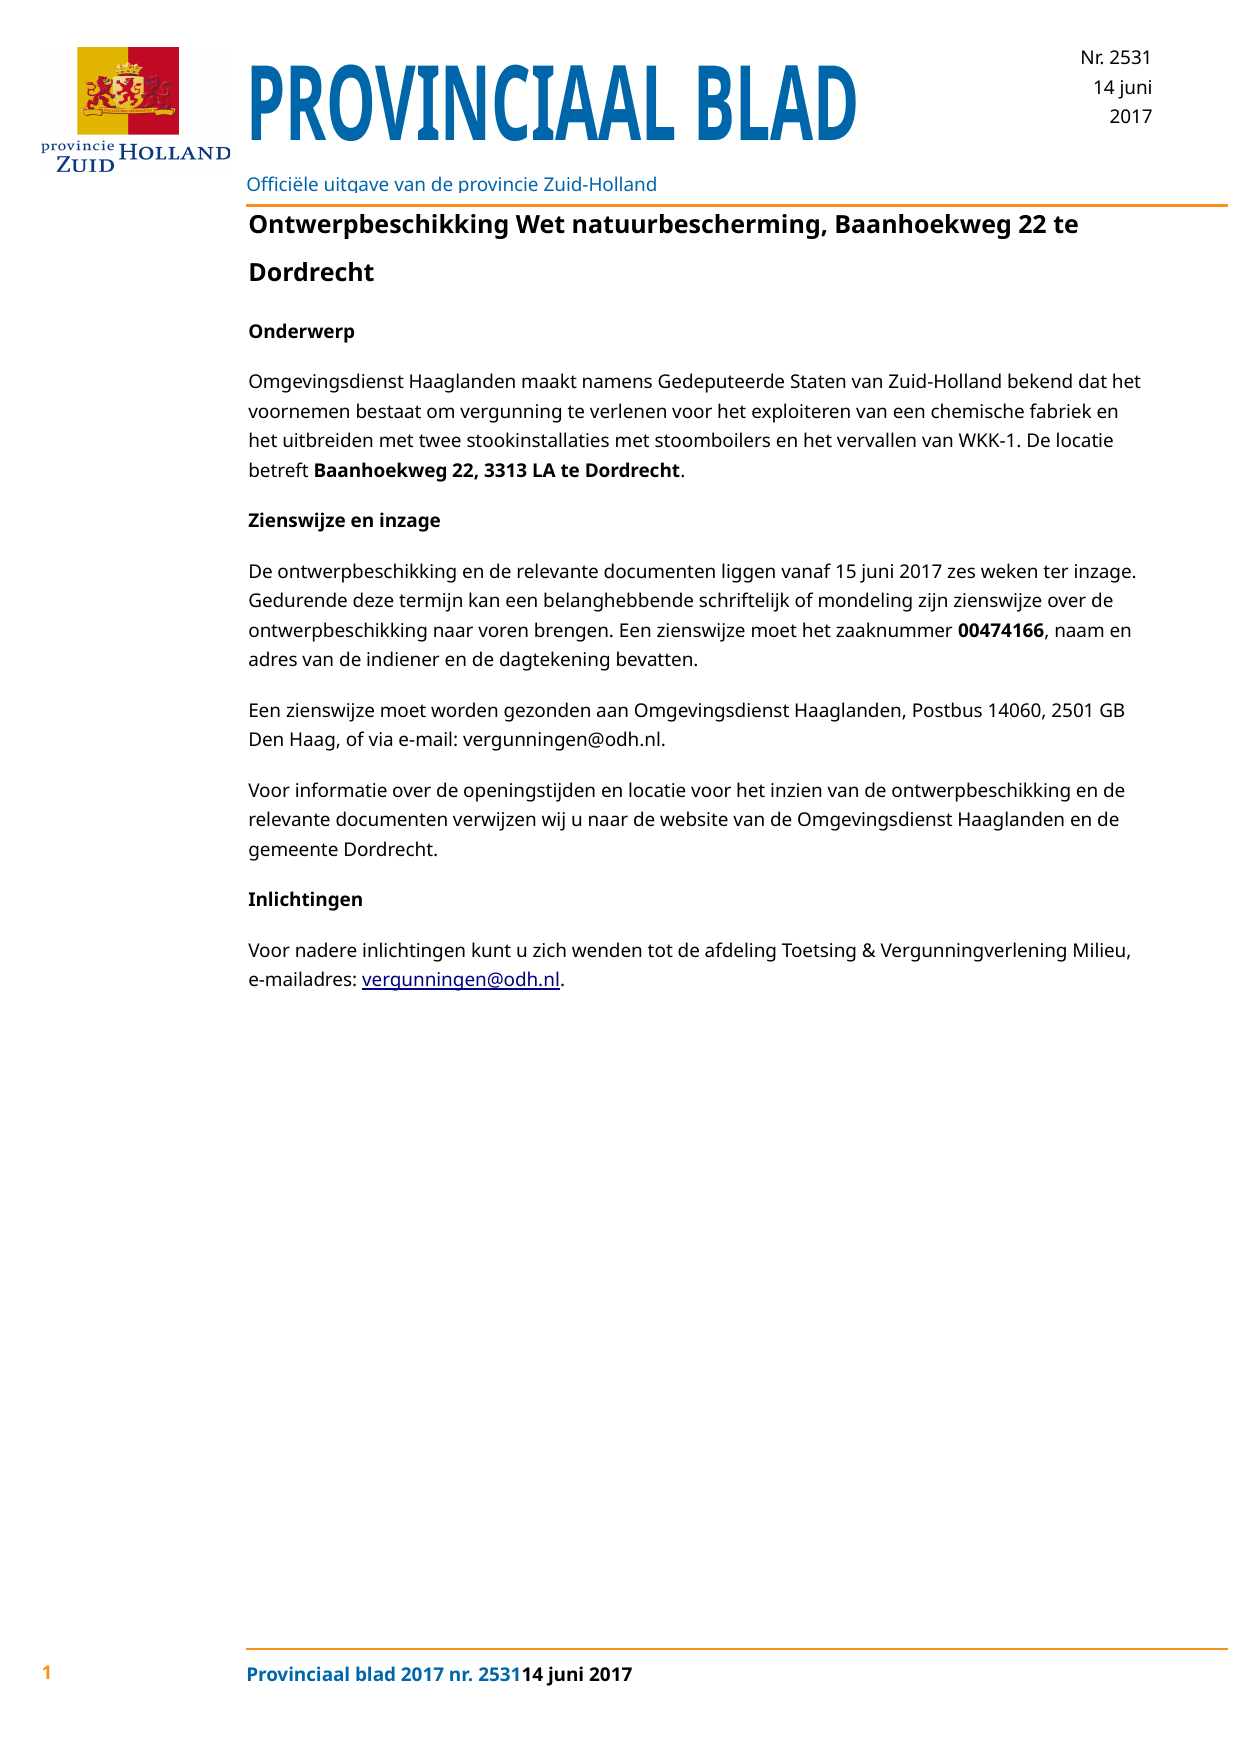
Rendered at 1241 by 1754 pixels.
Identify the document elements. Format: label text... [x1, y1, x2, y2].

text Omgevingsdienst Haaglanden maakt namens Gedeputeerde Staten van Zuid-Holland bekend dat het voornemen bestaat om vergunning te verlenen voor het exploiteren van een chemische fabriek en het uitbreiden met twee stookinstallaties met stoomboilers en het vervallen van WKK-1. De locatie betreft Baanhoekweg 22, 3313 LA te Dordrecht. [248, 368, 1152, 483]
text Voor informatie over de openingstijden en locatie voor het inzien van de ontwerpbeschikking en de relevante documenten verwijzen wij u naar de website van de Omgevingsdienst Haaglanden en de gemeente Dordrecht. [248, 777, 1152, 862]
text Een zienswijze moet worden gezonden aan Omgevingsdienst Haaglanden, Postbus 14060, 2501 GB Den Haag, of via e-mail: vergunningen@odh.nl. [248, 697, 1152, 752]
picture [41, 47, 231, 172]
text De ontwerpbeschikking en de relevante documenten liggen vanaf 15 juni 2017 zes weken ter inzage. Gedurende deze termijn kan een belanghebbende schriftelijk of mondeling zijn zienswijze over de ontwerpbeschikking naar voren brengen. Een zienswijze moet het zaaknummer 00474166, naam en adres van de indiener en de dagtekening bevatten. [248, 558, 1152, 672]
text Ontwerpbeschikking Wet natuurbescherming, Baanhoekweg 22 te Dordrecht [248, 207, 1152, 288]
text Zienswijze en inzage [248, 507, 1152, 533]
text Inlichtingen [248, 887, 1152, 912]
text Onderwerp [248, 318, 1152, 344]
text Voor nadere inlichtingen kunt u zich wenden tot de afdeling Toetsing & Vergunningverlening Milieu, e-mailadres: vergunningen@odh.nl. [248, 937, 1152, 992]
